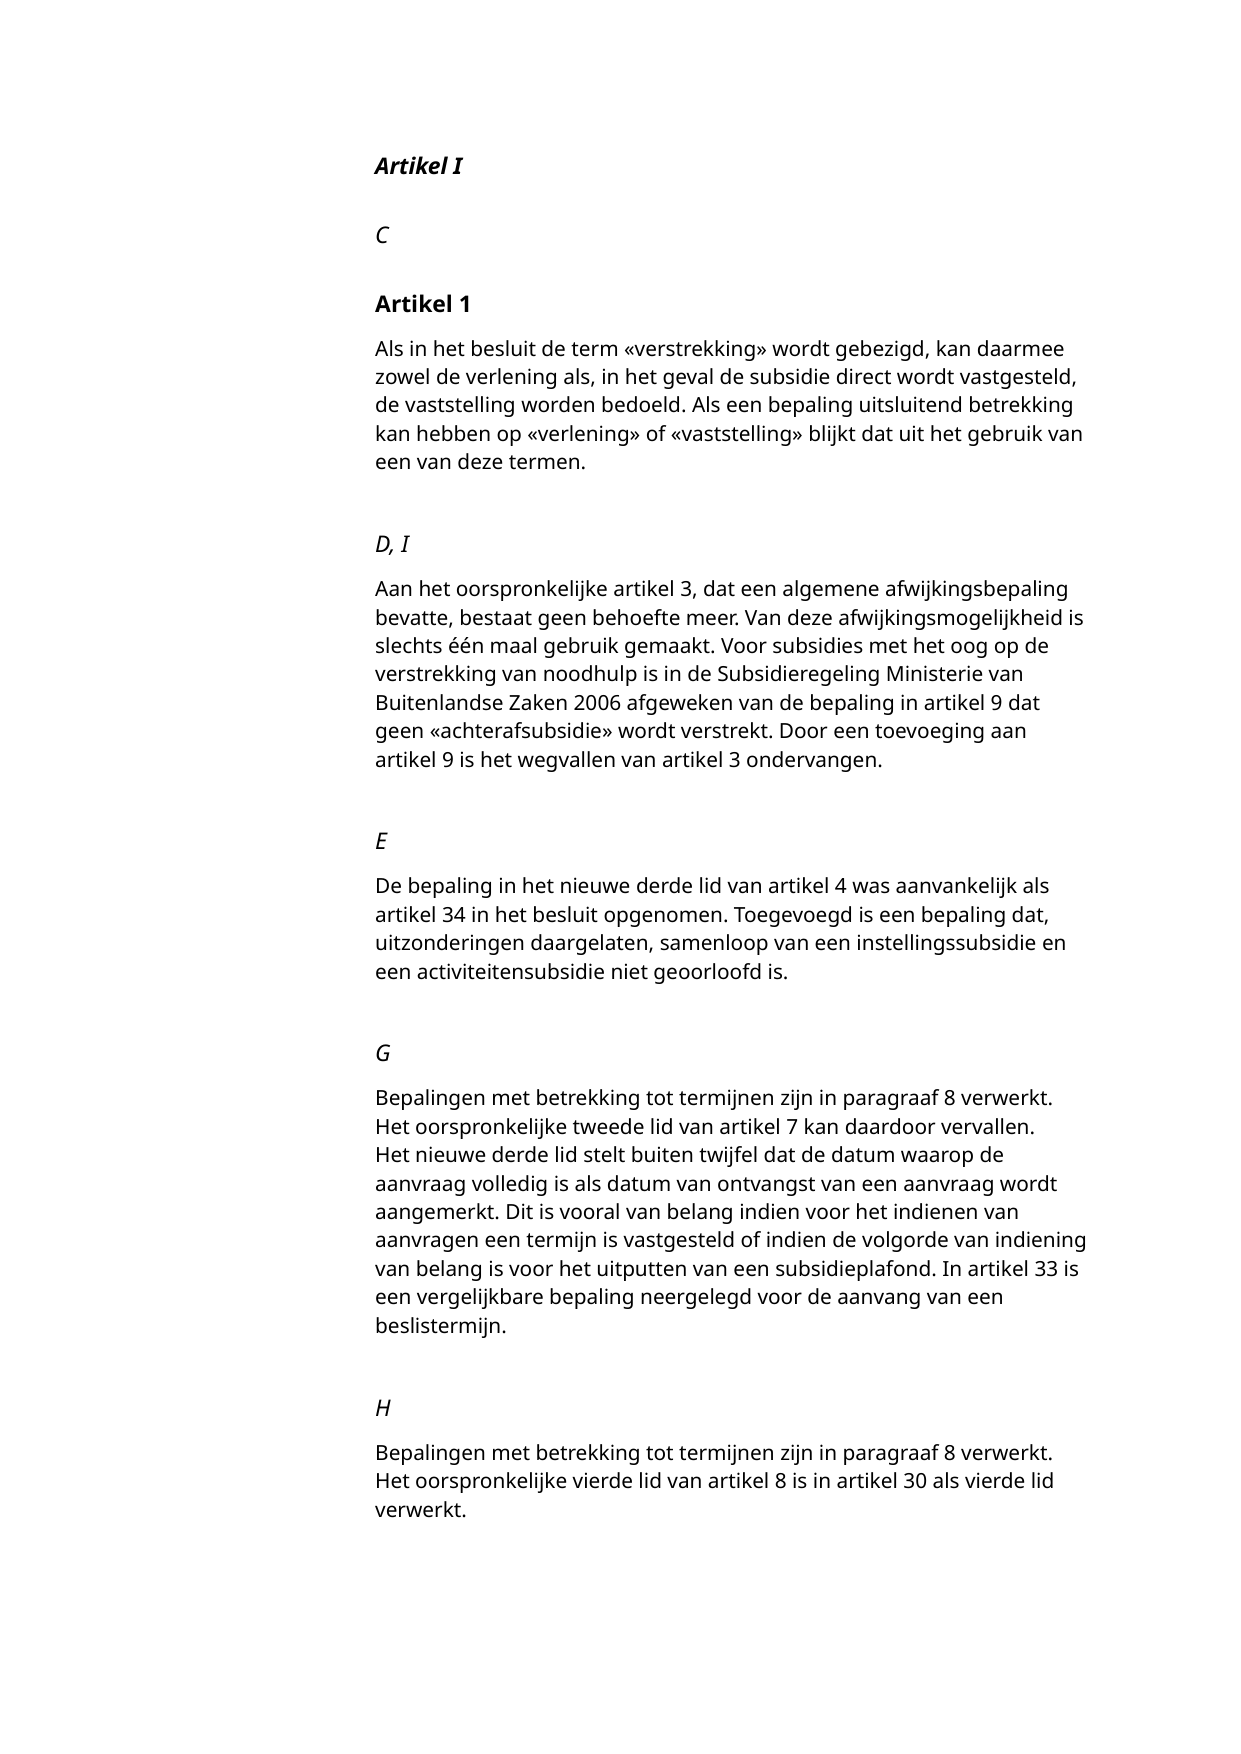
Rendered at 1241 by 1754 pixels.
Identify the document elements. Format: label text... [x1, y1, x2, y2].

subtitle H [375, 1392, 1090, 1423]
text Aan het oorspronkelijke artikel 3, dat een algemene afwijkingsbepaling bevatte, bestaat geen behoefte meer. Van deze afwijkingsmogelijkheid is slechts één maal gebruik gemaakt. Voor subsidies met het oog op de verstrekking van noodhulp is in de Subsidieregeling Ministerie van Buitenlandse Zaken 2006 afgeweken van de bepaling in artikel 9 dat geen «achterafsubsidie» wordt verstrekt. Door een toevoeging aan artikel 9 is het wegvallen van artikel 3 ondervangen. [375, 574, 1090, 773]
subtitle C [375, 219, 1090, 250]
text Als in het besluit de term «verstrekking» wordt gebezigd, kan daarmee zowel de verlening als, in het geval de subsidie direct wordt vastgesteld, de vaststelling worden bedoeld. Als een bepaling uitsluitend betrekking kan hebben op «verlening» of «vaststelling» blijkt dat uit het gebruik van een van deze termen. [375, 334, 1090, 476]
text Het nieuwe derde lid stelt buiten twijfel dat de datum waarop de aanvraag volledig is als datum van ontvangst van een aanvraag wordt aangemerkt. Dit is vooral van belang indien voor het indienen van aanvragen een termijn is vastgesteld of indien de volgorde van indiening van belang is voor het uitputten van een subsidieplafond. In artikel 33 is een vergelijkbare bepaling neergelegd voor de aanvang van een beslistermijn. [375, 1140, 1090, 1339]
text Bepalingen met betrekking tot termijnen zijn in paragraaf 8 verwerkt. Het oorspronkelijke vierde lid van artikel 8 is in artikel 30 als vierde lid verwerkt. [375, 1438, 1090, 1523]
subtitle D, I [375, 528, 1090, 559]
subtitle E [375, 825, 1090, 856]
subtitle Artikel I [375, 150, 1090, 181]
text De bepaling in het nieuwe derde lid van artikel 4 was aanvankelijk als artikel 34 in het besluit opgenomen. Toegevoegd is een bepaling dat, uitzonderingen daargelaten, samenloop van een instellingssubsidie en een activiteitensubsidie niet geoorloofd is. [375, 871, 1090, 985]
subtitle G [375, 1037, 1090, 1068]
subtitle Artikel 1 [375, 287, 1090, 319]
text Bepalingen met betrekking tot termijnen zijn in paragraaf 8 verwerkt. Het oorspronkelijke tweede lid van artikel 7 kan daardoor vervallen. [375, 1083, 1090, 1140]
